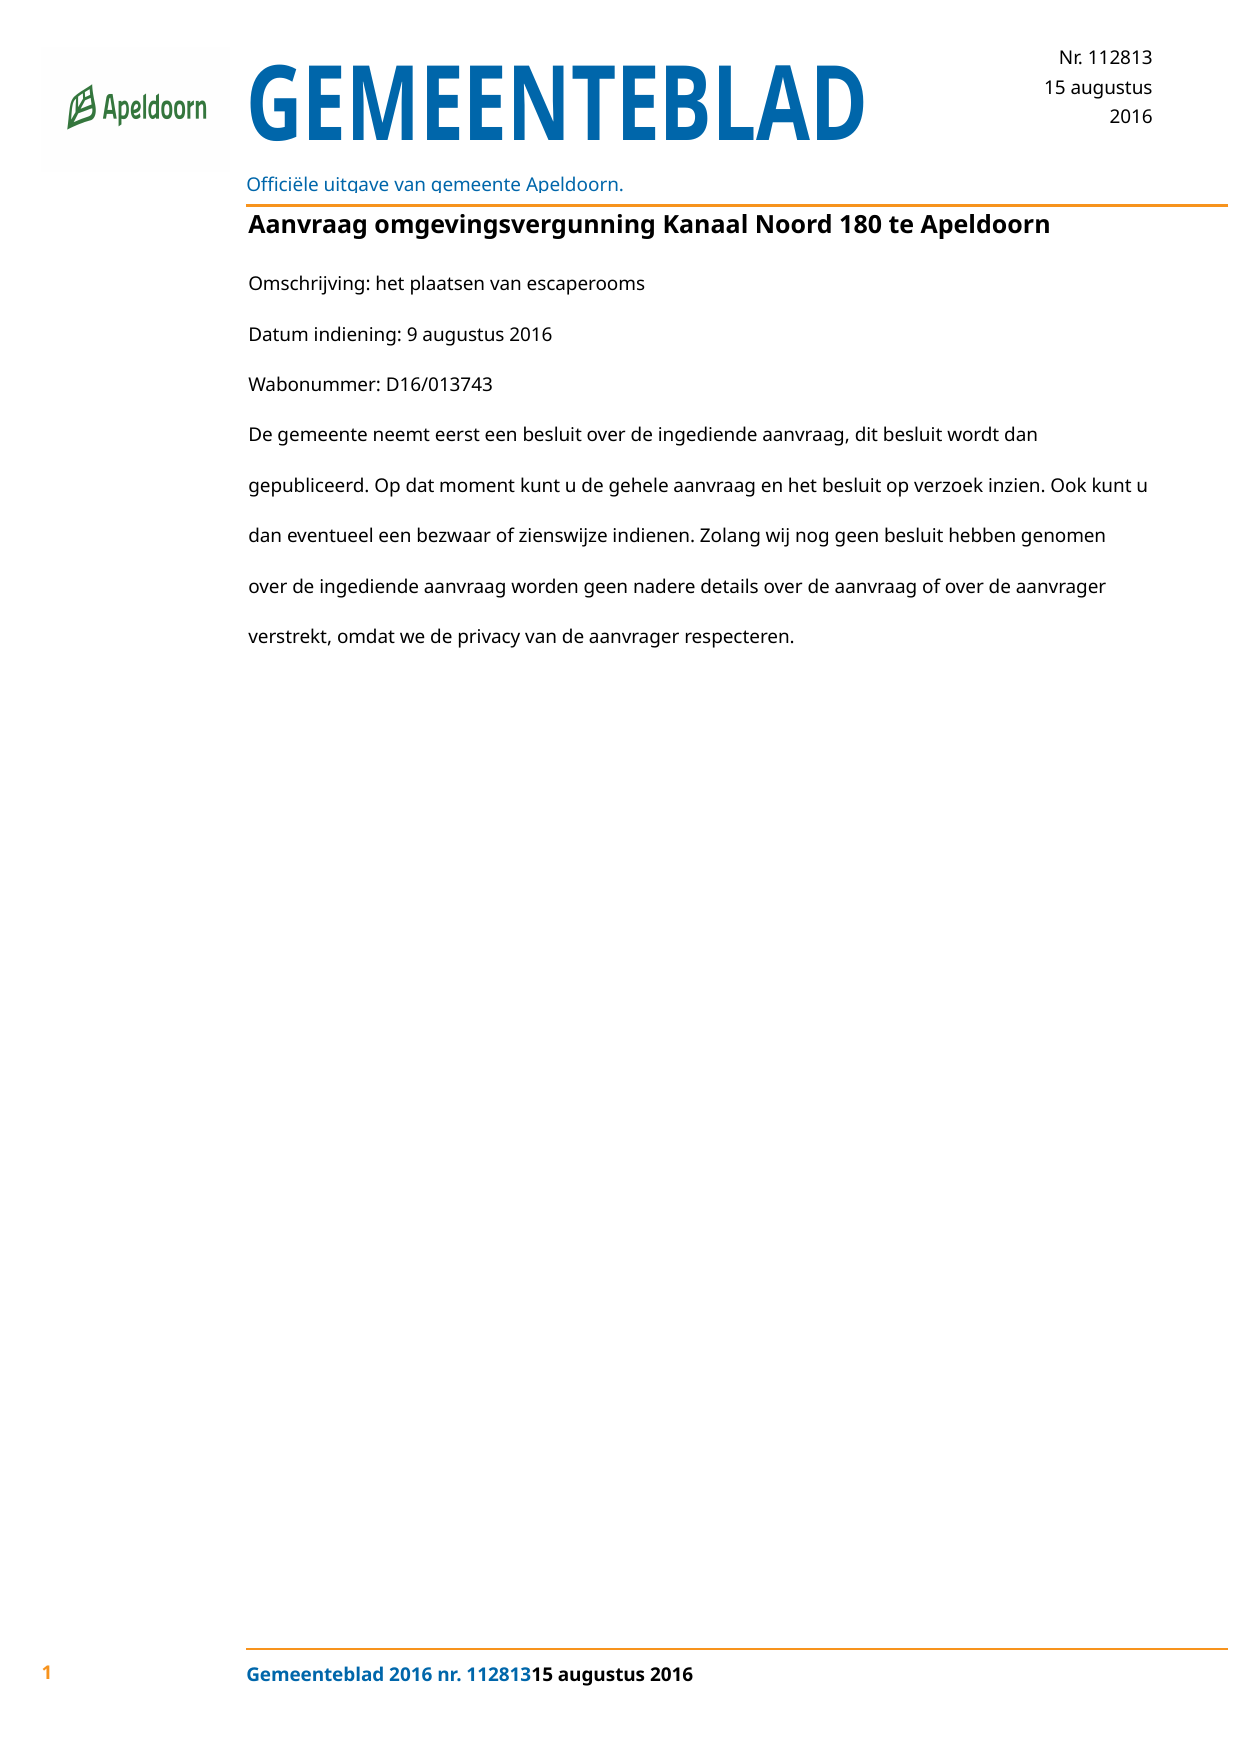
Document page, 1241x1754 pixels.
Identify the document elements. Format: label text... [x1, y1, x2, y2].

picture [41, 47, 231, 172]
text dan eventueel een bezwaar of zienswijze indienen. Zolang wij nog geen besluit hebben genomen [248, 522, 1152, 548]
text gepubliceerd. Op dat moment kunt u de gehele aanvraag en het besluit op verzoek inzien. Ook kunt u [248, 472, 1152, 498]
text Datum indiening: 9 augustus 2016 [248, 321, 1152, 346]
text Aanvraag omgevingsvergunning Kanaal Noord 180 te Apeldoorn [248, 207, 1152, 241]
text verstrekt, omdat we de privacy van de aanvrager respecteren. [248, 623, 1152, 649]
text De gemeente neemt eerst een besluit over de ingediende aanvraag, dit besluit wordt dan [248, 422, 1152, 447]
text Omschrijving: het plaatsen van escaperooms [248, 270, 1152, 296]
text over de ingediende aanvraag worden geen nadere details over de aanvraag of over de aanvrager [248, 573, 1152, 598]
text Wabonummer: D16/013743 [248, 371, 1152, 397]
